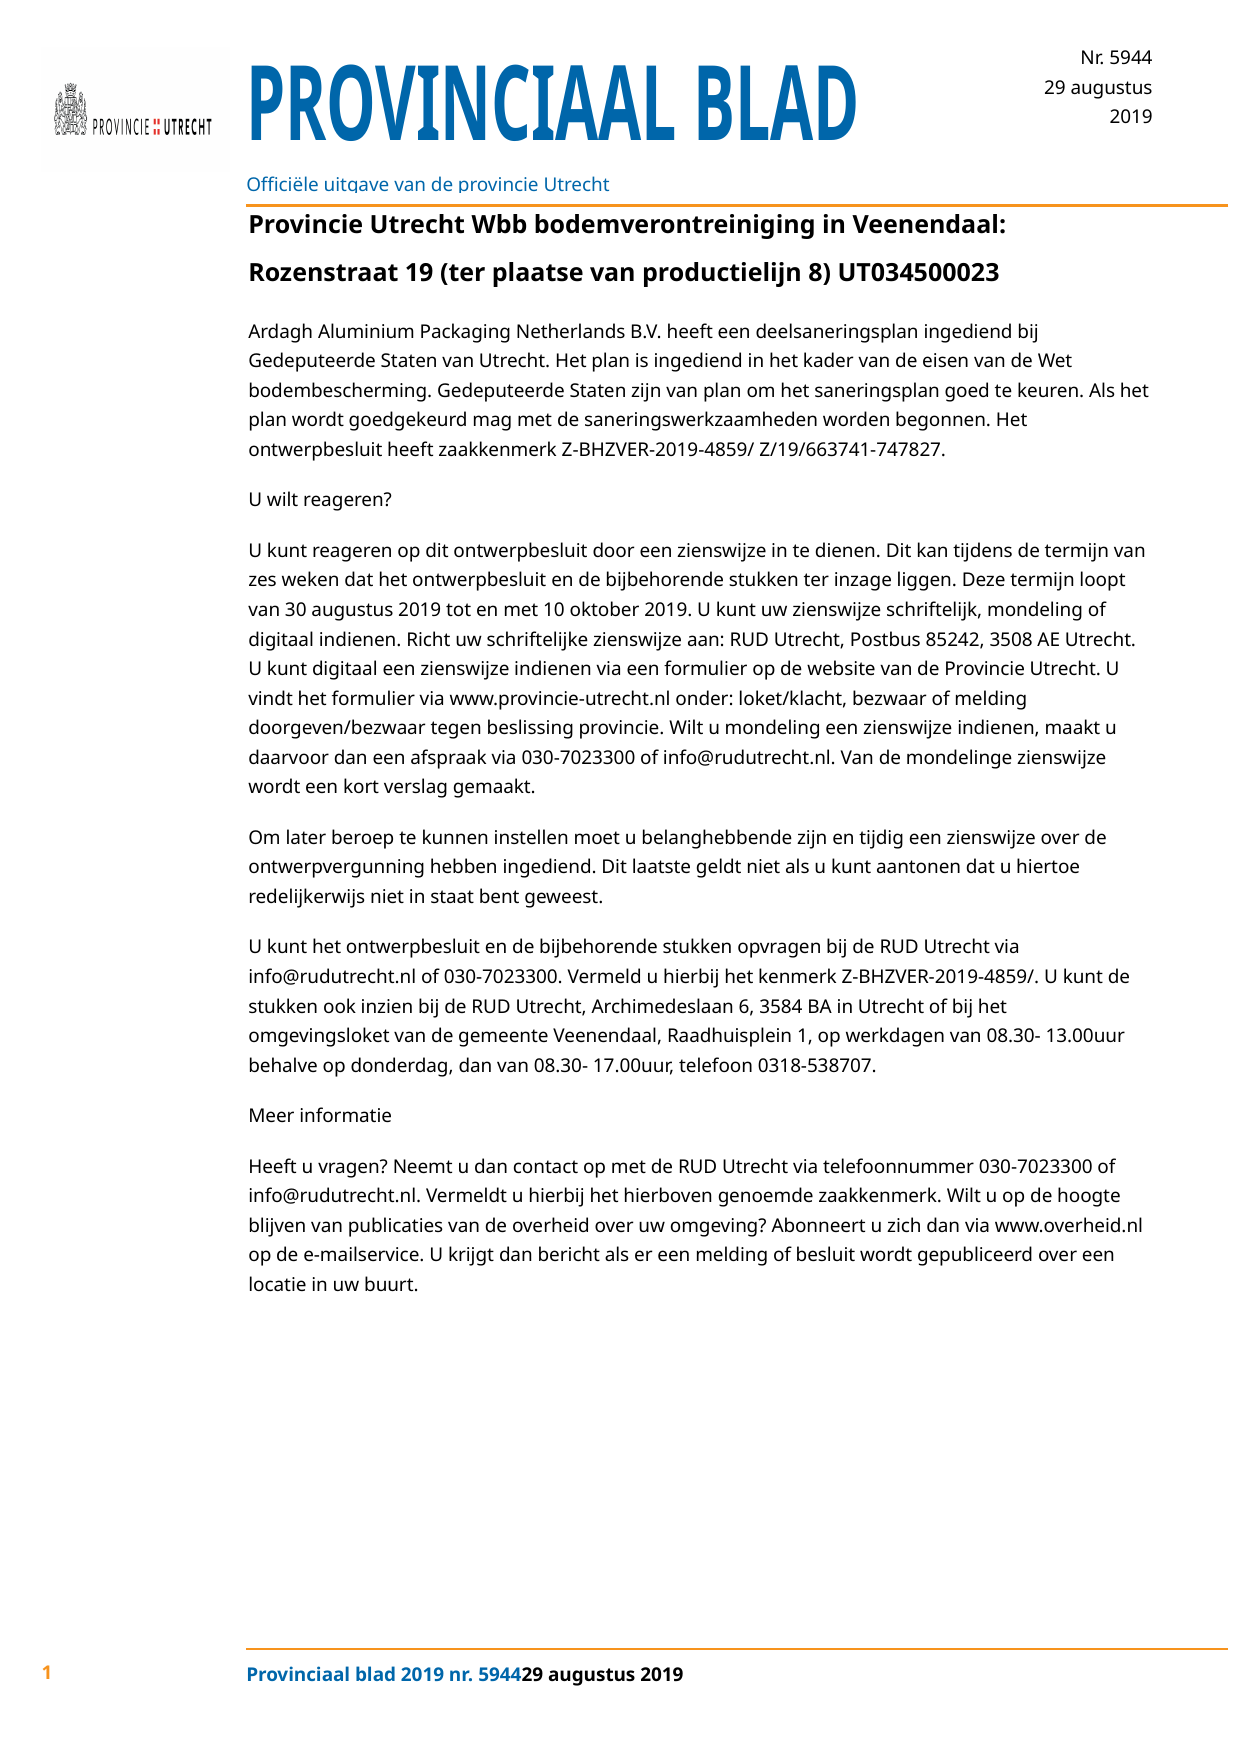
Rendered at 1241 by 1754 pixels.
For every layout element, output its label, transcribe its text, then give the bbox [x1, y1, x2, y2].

text U kunt het ontwerpbesluit en de bijbehorende stukken opvragen bij de RUD Utrecht via info@rudutrecht.nl of 030-7023300. Vermeld u hierbij het kenmerk Z-BHZVER-2019-4859/. U kunt de stukken ook inzien bij de RUD Utrecht, Archimedeslaan 6, 3584 BA in Utrecht of bij het omgevingsloket van de gemeente Veenendaal, Raadhuisplein 1, op werkdagen van 08.30- 13.00uur behalve op donderdag, dan van 08.30- 17.00uur, telefoon 0318-538707. [248, 934, 1152, 1078]
text Om later beroep te kunnen instellen moet u belanghebbende zijn en tijdig een zienswijze over de ontwerpvergunning hebben ingediend. Dit laatste geldt niet als u kunt aantonen dat u hiertoe redelijkerwijs niet in staat bent geweest. [248, 824, 1152, 909]
text Provincie Utrecht Wbb bodemverontreiniging in Veenendaal: Rozenstraat 19 (ter plaatse van productielijn 8) UT034500023 [248, 207, 1152, 288]
picture [41, 47, 231, 172]
text Heeft u vragen? Neemt u dan contact op met de RUD Utrecht via telefoonnummer 030-7023300 of info@rudutrecht.nl. Vermeldt u hierbij het hierboven genoemde zaakkenmerk. Wilt u op de hoogte blijven van publicaties van de overheid over uw omgeving? Abonneert u zich dan via www.overheid.nl op de e-mailservice. U krijgt dan bericht als er een melding of besluit wordt gepubliceerd over een locatie in uw buurt. [248, 1153, 1152, 1297]
text Meer informatie [248, 1102, 1152, 1128]
text Ardagh Aluminium Packaging Netherlands B.V. heeft een deelsaneringsplan ingediend bij Gedeputeerde Staten van Utrecht. Het plan is ingediend in het kader van de eisen van de Wet bodembescherming. Gedeputeerde Staten zijn van plan om het saneringsplan goed te keuren. Als het plan wordt goedgekeurd mag met de saneringswerkzaamheden worden begonnen. Het ontwerpbesluit heeft zaakkenmerk Z-BHZVER-2019-4859/ Z/19/663741-747827. [248, 318, 1152, 462]
text U kunt reageren op dit ontwerpbesluit door een zienswijze in te dienen. Dit kan tijdens de termijn van zes weken dat het ontwerpbesluit en de bijbehorende stukken ter inzage liggen. Deze termijn loopt van 30 augustus 2019 tot en met 10 oktober 2019. U kunt uw zienswijze schriftelijk, mondeling of digitaal indienen. Richt uw schriftelijke zienswijze aan: RUD Utrecht, Postbus 85242, 3508 AE Utrecht. U kunt digitaal een zienswijze indienen via een formulier op de website van de Provincie Utrecht. U vindt het formulier via www.provincie-utrecht.nl onder: loket/klacht, bezwaar of melding doorgeven/bezwaar tegen beslissing provincie. Wilt u mondeling een zienswijze indienen, maakt u daarvoor dan een afspraak via 030-7023300 of info@rudutrecht.nl. Van de mondelinge zienswijze wordt een kort verslag gemaakt. [248, 537, 1152, 799]
text U wilt reageren? [248, 487, 1152, 512]
